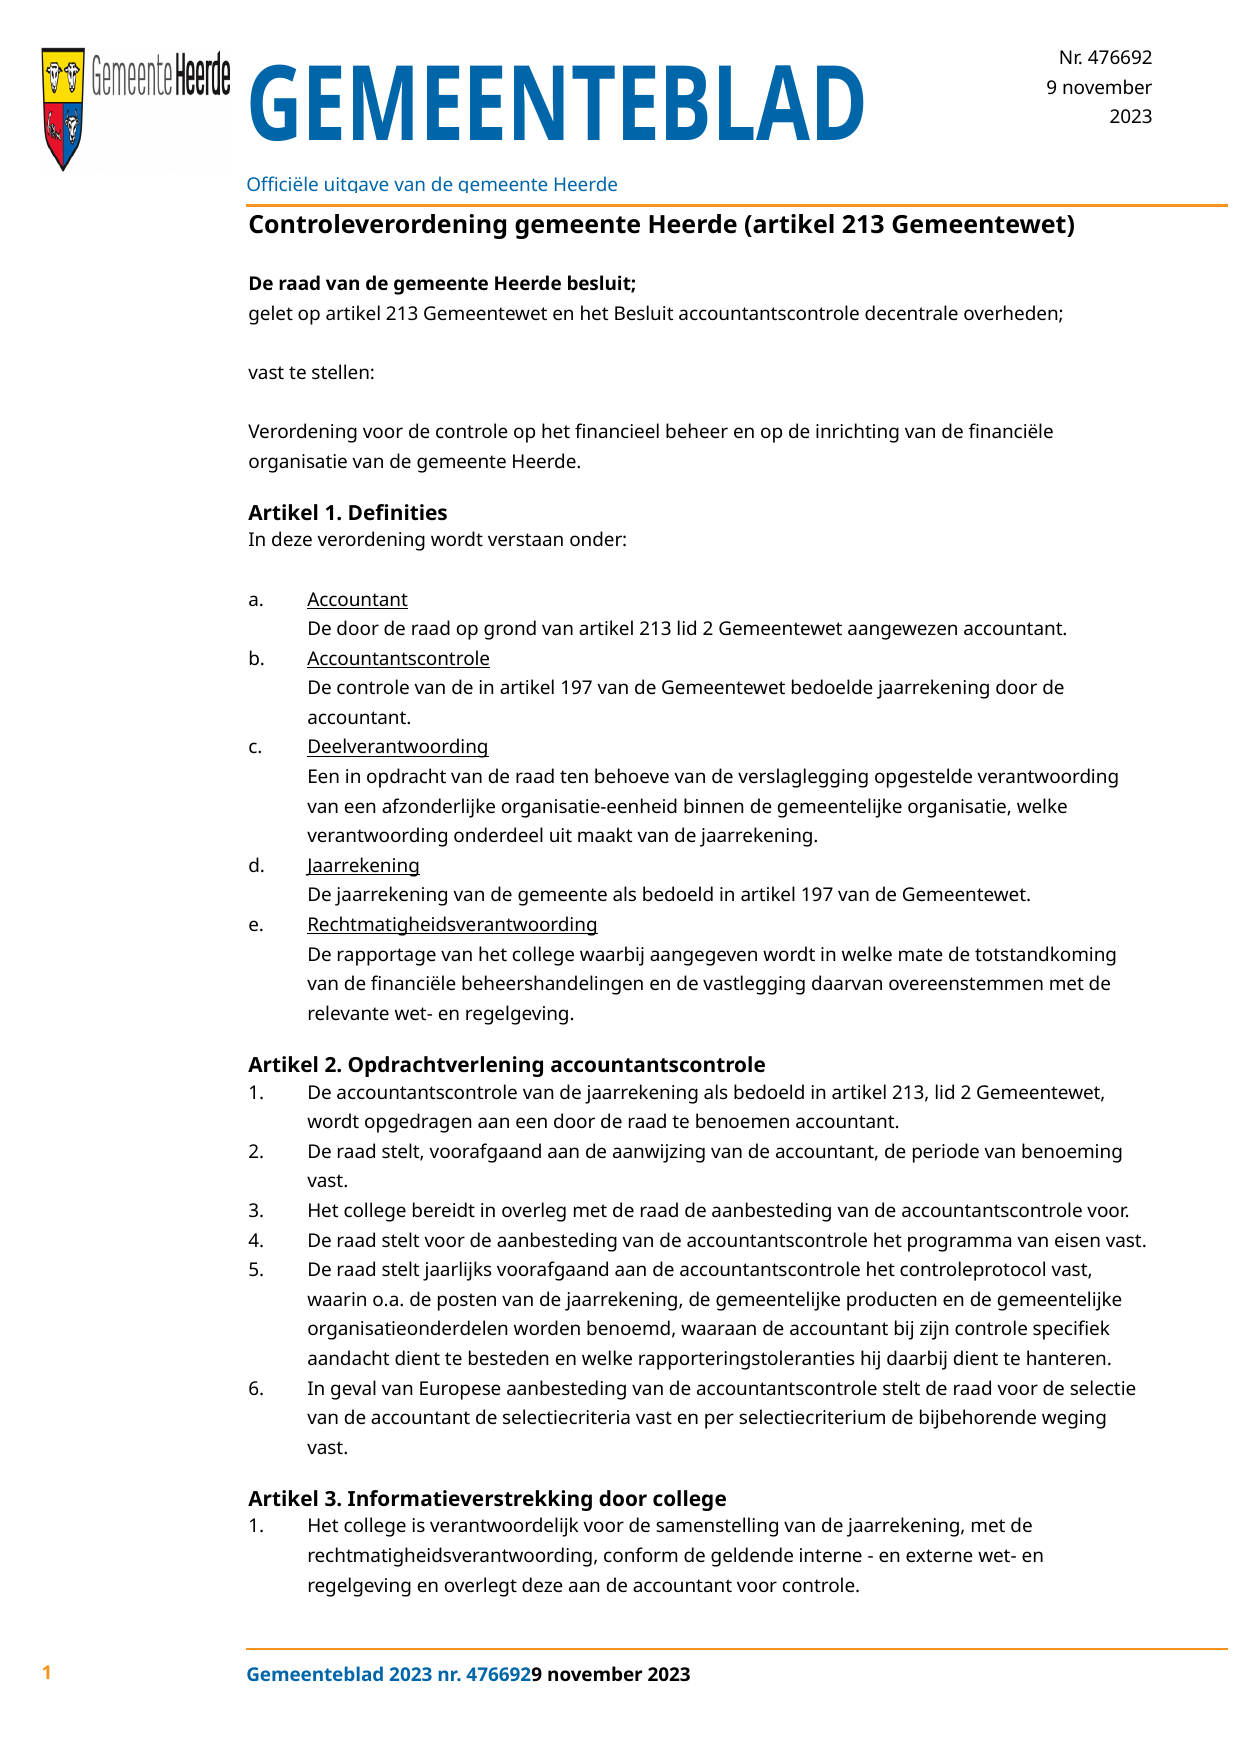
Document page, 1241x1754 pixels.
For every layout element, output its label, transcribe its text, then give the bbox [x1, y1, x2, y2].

text De raad van de gemeente Heerde besluit; [248, 270, 1152, 296]
list De rapportage van het college waarbij aangegeven wordt in welke mate de totstandkoming van de financiële beheershandelingen en de vastlegging daarvan overeenstemmen met de relevante wet- en regelgeving. [248, 941, 1152, 1026]
list Jaarrekening [248, 852, 1152, 878]
list Het college bereidt in overleg met de raad de aanbesteding van de accountantscontrole voor. [248, 1197, 1152, 1223]
text Artikel 3. Informatieverstrekking door college [248, 1484, 1152, 1513]
text Verordening voor de controle op het financieel beheer en op de inrichting van de financiële organisatie van de gemeente Heerde. [248, 418, 1152, 473]
list Rechtmatigheidsverantwoording [248, 911, 1152, 937]
text gelet op artikel 213 Gemeentewet en het Besluit accountantscontrole decentrale overheden; [248, 300, 1152, 326]
list De controle van de in artikel 197 van de Gemeentewet bedoelde jaarrekening door de accountant. [248, 674, 1152, 730]
text Artikel 1. Definities [248, 498, 1152, 527]
text In deze verordening wordt verstaan onder: [248, 527, 1152, 552]
list De raad stelt, voorafgaand aan de aanwijzing van de accountant, de periode van benoeming vast. [248, 1138, 1152, 1193]
list Een in opdracht van de raad ten behoeve van de verslaglegging opgestelde verantwoording van een afzonderlijke organisatie-eenheid binnen de gemeentelijke organisatie, welke verantwoording onderdeel uit maakt van de jaarrekening. [248, 763, 1152, 848]
text vast te stellen: [248, 359, 1152, 385]
list Deelverantwoording [248, 734, 1152, 759]
list Accountantscontrole [248, 645, 1152, 671]
list De accountantscontrole van de jaarrekening als bedoeld in artikel 213, lid 2 Gemeentewet, wordt opgedragen aan een door de raad te benoemen accountant. [248, 1079, 1152, 1134]
list De door de raad op grond van artikel 213 lid 2 Gemeentewet aangewezen accountant. [248, 615, 1152, 641]
list De raad stelt jaarlijks voorafgaand aan de accountantscontrole het controleprotocol vast, waarin o.a. de posten van de jaarrekening, de gemeentelijke producten en de gemeentelijke organisatieonderdelen worden benoemd, waaraan de accountant bij zijn controle specifiek aandacht dient te besteden en welke rapporteringstoleranties hij daarbij dient te hanteren. [248, 1256, 1152, 1371]
text Artikel 2. Opdrachtverlening accountantscontrole [248, 1050, 1152, 1079]
list Het college is verantwoordelijk voor de samenstelling van de jaarrekening, met de rechtmatigheidsverantwoording, conform de geldende interne - en externe wet- en regelgeving en overlegt deze aan de accountant voor controle. [248, 1513, 1152, 1598]
text Controleverordening gemeente Heerde (artikel 213 Gemeentewet) [248, 207, 1152, 241]
list In geval van Europese aanbesteding van de accountantscontrole stelt de raad voor de selectie van de accountant de selectiecriteria vast en per selectiecriterium de bijbehorende weging vast. [248, 1375, 1152, 1459]
picture [41, 47, 231, 172]
list De raad stelt voor de aanbesteding van de accountantscontrole het programma van eisen vast. [248, 1227, 1152, 1252]
list De jaarrekening van de gemeente als bedoeld in artikel 197 van de Gemeentewet. [248, 882, 1152, 907]
list Accountant [248, 586, 1152, 612]
